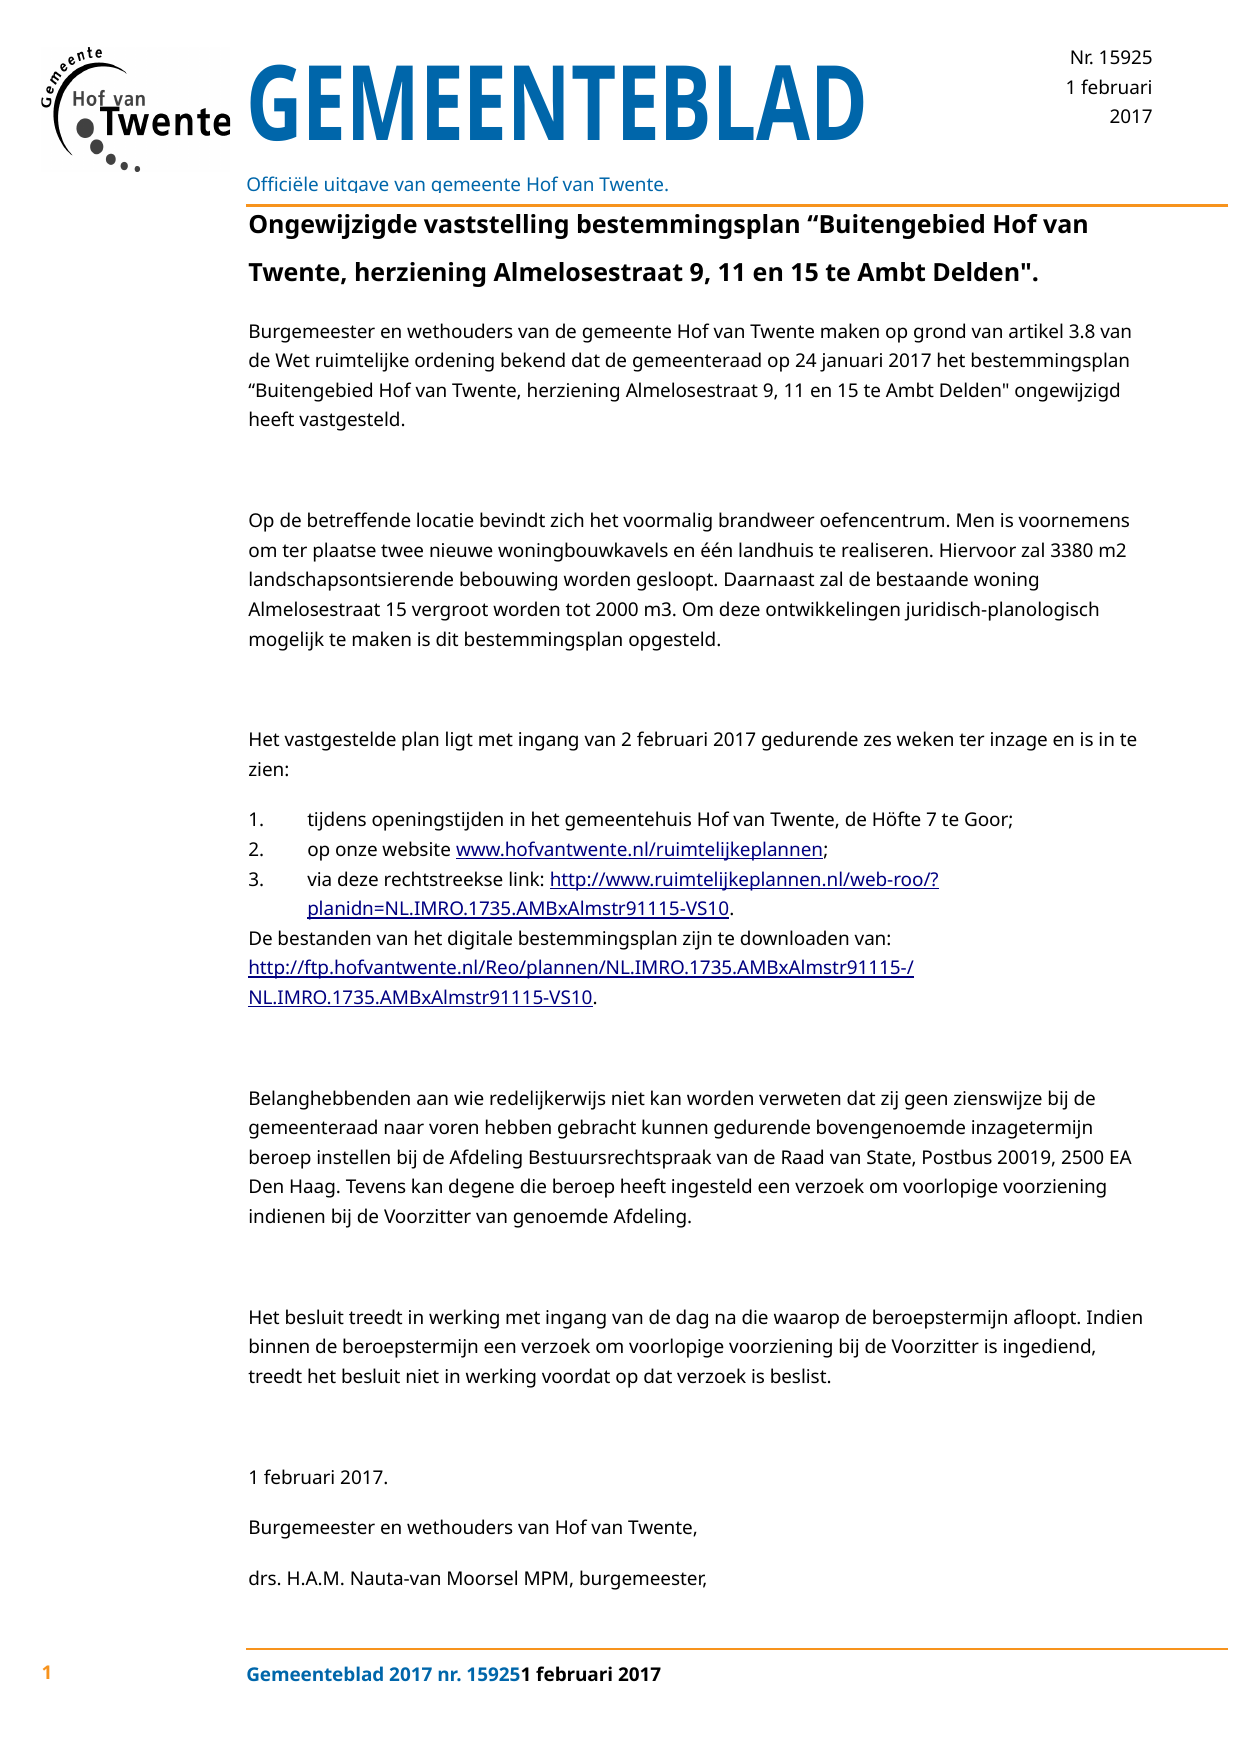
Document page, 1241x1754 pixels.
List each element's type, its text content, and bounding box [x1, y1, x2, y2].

text 1 februari 2017. [248, 1464, 1152, 1490]
text Het besluit treedt in werking met ingang van de dag na die waarop de beroepstermijn afloopt. Indien binnen de beroepstermijn een verzoek om voorlopige voorziening bij de Voorzitter is ingediend, treedt het besluit niet in werking voordat op dat verzoek is beslist. [248, 1304, 1152, 1389]
text Burgemeester en wethouders van Hof van Twente, [248, 1514, 1152, 1540]
picture [41, 47, 231, 172]
text Op de betreffende locatie bevindt zich het voormalig brandweer oefencentrum. Men is voornemens om ter plaatse twee nieuwe woningbouwkavels en één landhuis te realiseren. Hiervoor zal 3380 m2 landschapsontsierende bebouwing worden gesloopt. Daarnaast zal de bestaande woning Almelosestraat 15 vergroot worden tot 2000 m3. Om deze ontwikkelingen juridisch-planologisch mogelijk te maken is dit bestemmingsplan opgesteld. [248, 507, 1152, 652]
text drs. H.A.M. Nauta-van Moorsel MPM, burgemeester, [248, 1565, 1152, 1591]
text Ongewijzigde vaststelling bestemmingsplan “Buitengebied Hof van Twente, herziening Almelosestraat 9, 11 en 15 te Ambt Delden". [248, 207, 1152, 288]
list op onze website www.hofvantwente.nl/ruimtelijkeplannen; [248, 836, 1152, 862]
text Burgemeester en wethouders van de gemeente Hof van Twente maken op grond van artikel 3.8 van de Wet ruimtelijke ordening bekend dat de gemeenteraad op 24 januari 2017 het bestemmingsplan “Buitengebied Hof van Twente, herziening Almelosestraat 9, 11 en 15 te Ambt Delden" ongewijzigd heeft vastgesteld. [248, 318, 1152, 432]
text De bestanden van het digitale bestemmingsplan zijn te downloaden van: http://ftp.hofvantwente.nl/Reo/plannen/NL.IMRO.1735.AMBxAlmstr91115-/NL.IMRO.1735.AMBxAlmstr91115-VS10. [248, 925, 1152, 1010]
list tijdens openingstijden in het gemeentehuis Hof van Twente, de Höfte 7 te Goor; [248, 807, 1152, 832]
list via deze rechtstreekse link: http://www.ruimtelijkeplannen.nl/web-roo/?planidn=NL.IMRO.1735.AMBxAlmstr91115-VS10. [248, 866, 1152, 921]
text Belanghebbenden aan wie redelijkerwijs niet kan worden verweten dat zij geen zienswijze bij de gemeenteraad naar voren hebben gebracht kunnen gedurende bovengenoemde inzagetermijn beroep instellen bij de Afdeling Bestuursrechtspraak van de Raad van State, Postbus 20019, 2500 EA Den Haag. Tevens kan degene die beroep heeft ingesteld een verzoek om voorlopige voorziening indienen bij de Voorzitter van genoemde Afdeling. [248, 1085, 1152, 1229]
text Het vastgestelde plan ligt met ingang van 2 februari 2017 gedurende zes weken ter inzage en is in te zien: [248, 727, 1152, 782]
